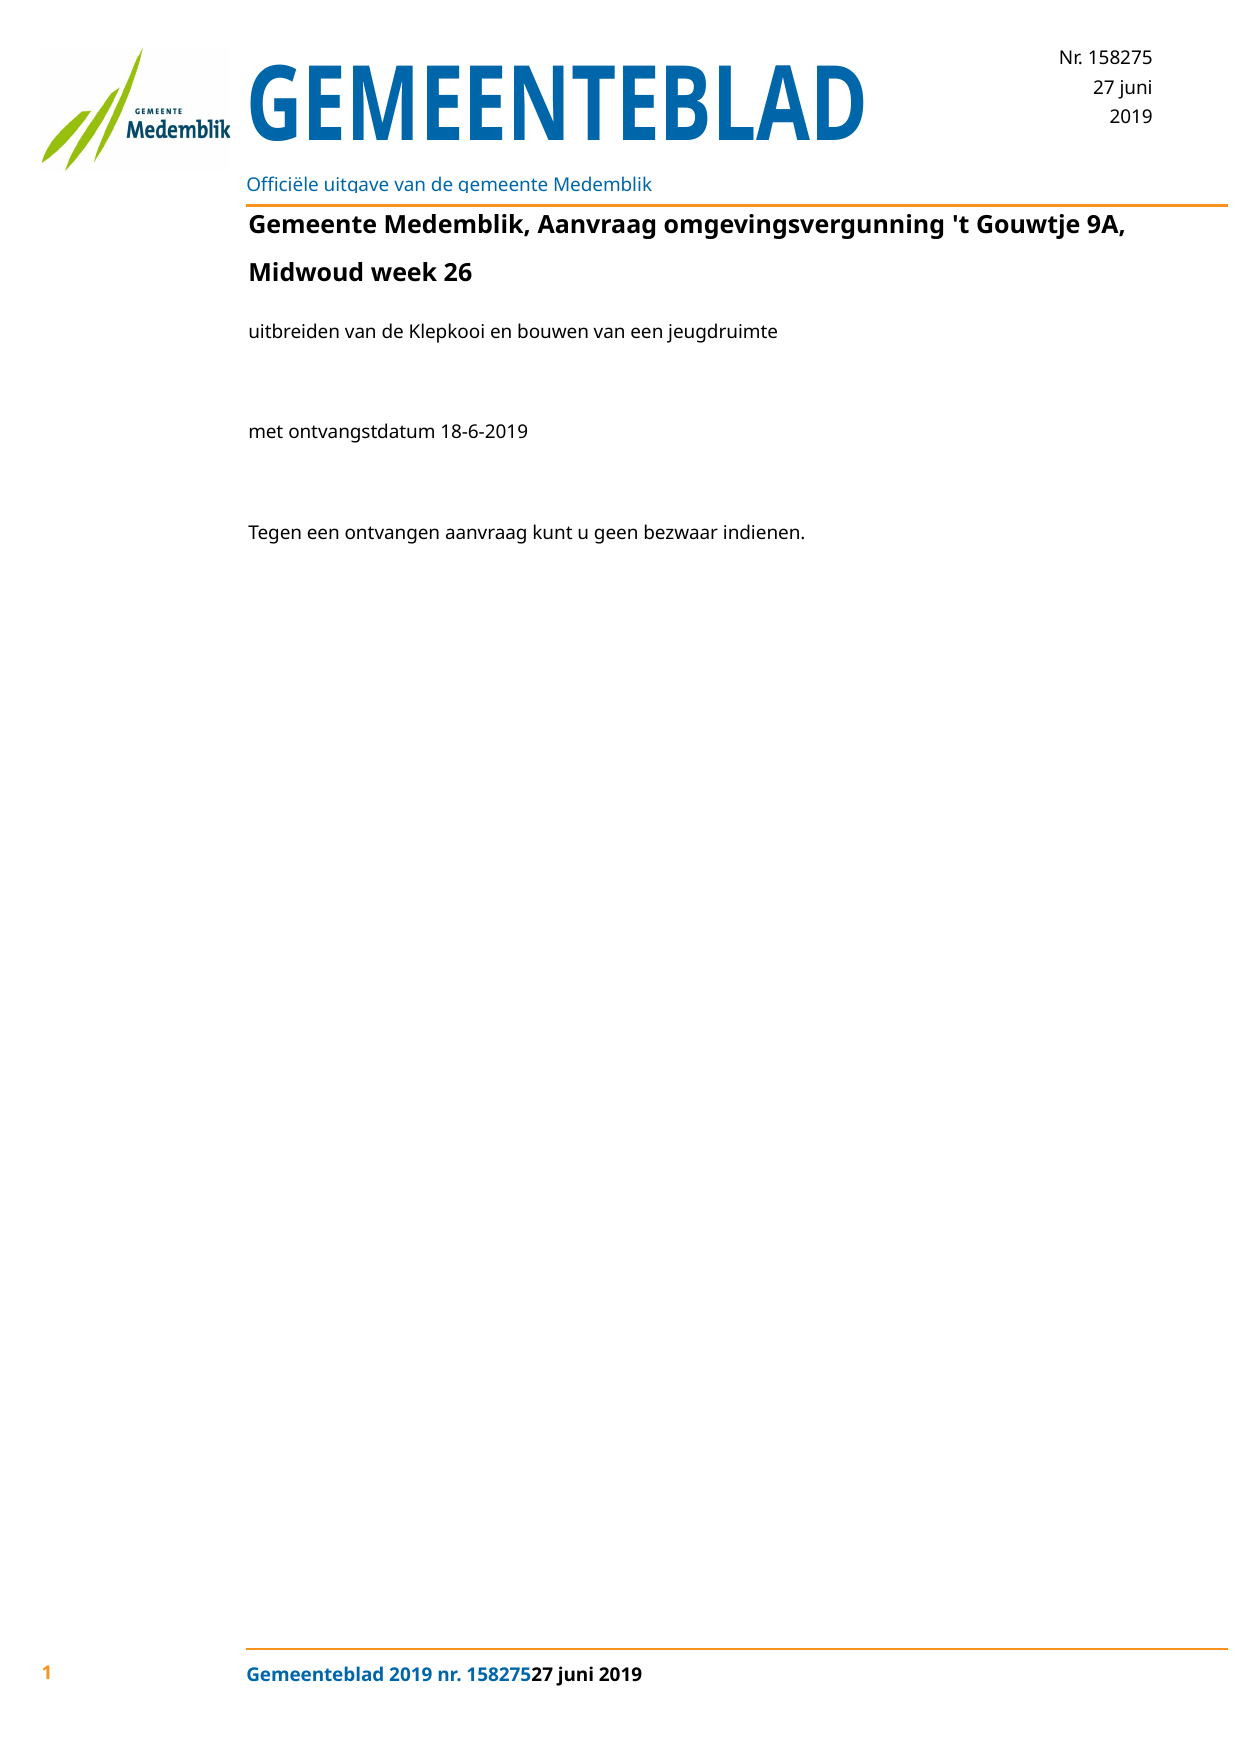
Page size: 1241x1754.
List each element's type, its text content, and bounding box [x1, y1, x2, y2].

text uitbreiden van de Klepkooi en bouwen van een jeugdruimte [248, 318, 1152, 344]
text met ontvangstdatum 18-6-2019 [248, 419, 1152, 444]
picture [41, 47, 231, 172]
text Gemeente Medemblik, Aanvraag omgevingsvergunning 't Gouwtje 9A, Midwoud week 26 [248, 207, 1152, 288]
text Tegen een ontvangen aanvraag kunt u geen bezwaar indienen. [248, 519, 1152, 545]
